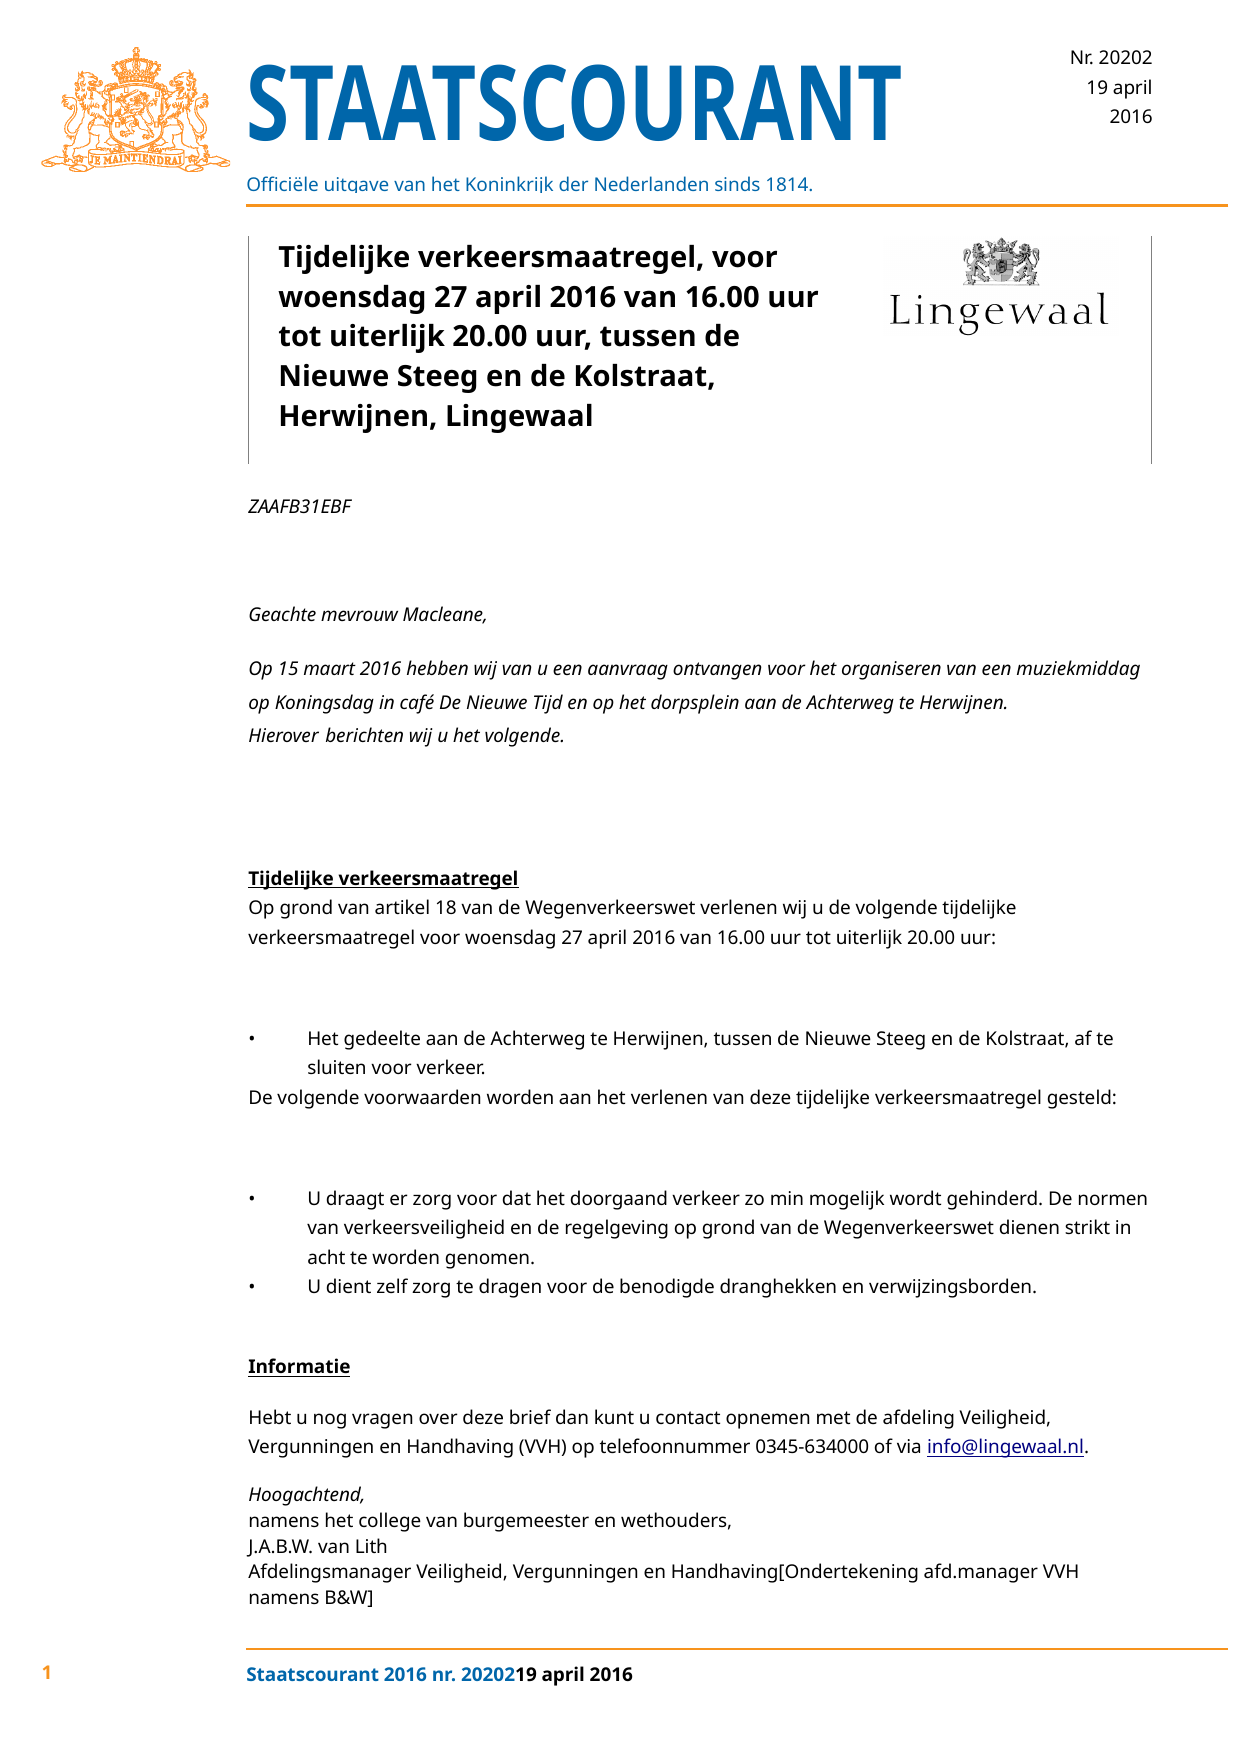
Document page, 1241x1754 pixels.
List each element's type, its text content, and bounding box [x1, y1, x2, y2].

text J.A.B.W. van Lith [248, 1533, 1152, 1559]
list U dient zelf zorg te dragen voor de benodigde dranghekken en verwijzingsborden. [248, 1274, 1152, 1299]
list U draagt er zorg voor dat het doorgaand verkeer zo min mogelijk wordt gehinderd. De normen van verkeersveiligheid en de regelgeving op grond van de Wegenverkeerswet dienen strikt in acht te worden genomen. [248, 1185, 1152, 1270]
text Hoogachtend, [248, 1481, 1152, 1507]
text De volgende voorwaarden worden aan het verlenen van deze tijdelijke verkeersmaatregel gesteld: [248, 1084, 1152, 1110]
text namens het college van burgemeester en wethouders, [248, 1507, 1152, 1533]
text Tijdelijke verkeersmaatregel [248, 865, 1152, 891]
text Op 15 maart 2016 hebben wij van u een aanvraag ontvangen voor het organiseren van een muziekmiddag op Koningsdag in café De Nieuwe Tijd en op het dorpsplein aan de Achterweg te Herwijnen. Hierover berichten wij u het volgende. [248, 656, 1152, 748]
text ZAAFB31EBF [248, 493, 1152, 519]
text Afdelingsmanager Veiligheid, Vergunningen en Handhaving[Ondertekening afd.manager VVH namens B&W] [248, 1559, 1152, 1610]
text Hebt u nog vragen over deze brief dan kunt u contact opnemen met de afdeling Veiligheid, Vergunningen en Handhaving (VVH) op telefoonnummer 0345-634000 of via info@lingewaal.nl. [248, 1404, 1152, 1459]
picture [882, 236, 1119, 336]
list Het gedeelte aan de Achterweg te Herwijnen, tussen de Nieuwe Steeg en de Kolstraat, af te sluiten voor verkeer. [248, 1025, 1152, 1080]
table_header [850, 236, 1151, 464]
text Geachte mevrouw Macleane, [248, 601, 1152, 627]
text Informatie [248, 1354, 1152, 1379]
table_header Tijdelijke verkeersmaatregel, voor woensdag 27 april 2016 van 16.00 uur tot uiterlijk 20.00 uur, tussen de Nieuwe Steeg en de Kolstraat, Herwijnen, Lingewaal [249, 236, 850, 464]
text Op grond van artikel 18 van de Wegenverkeerswet verlenen wij u de volgende tijdelijke verkeersmaatregel voor woensdag 27 april 2016 van 16.00 uur tot uiterlijk 20.00 uur: [248, 894, 1152, 950]
picture [41, 47, 231, 172]
